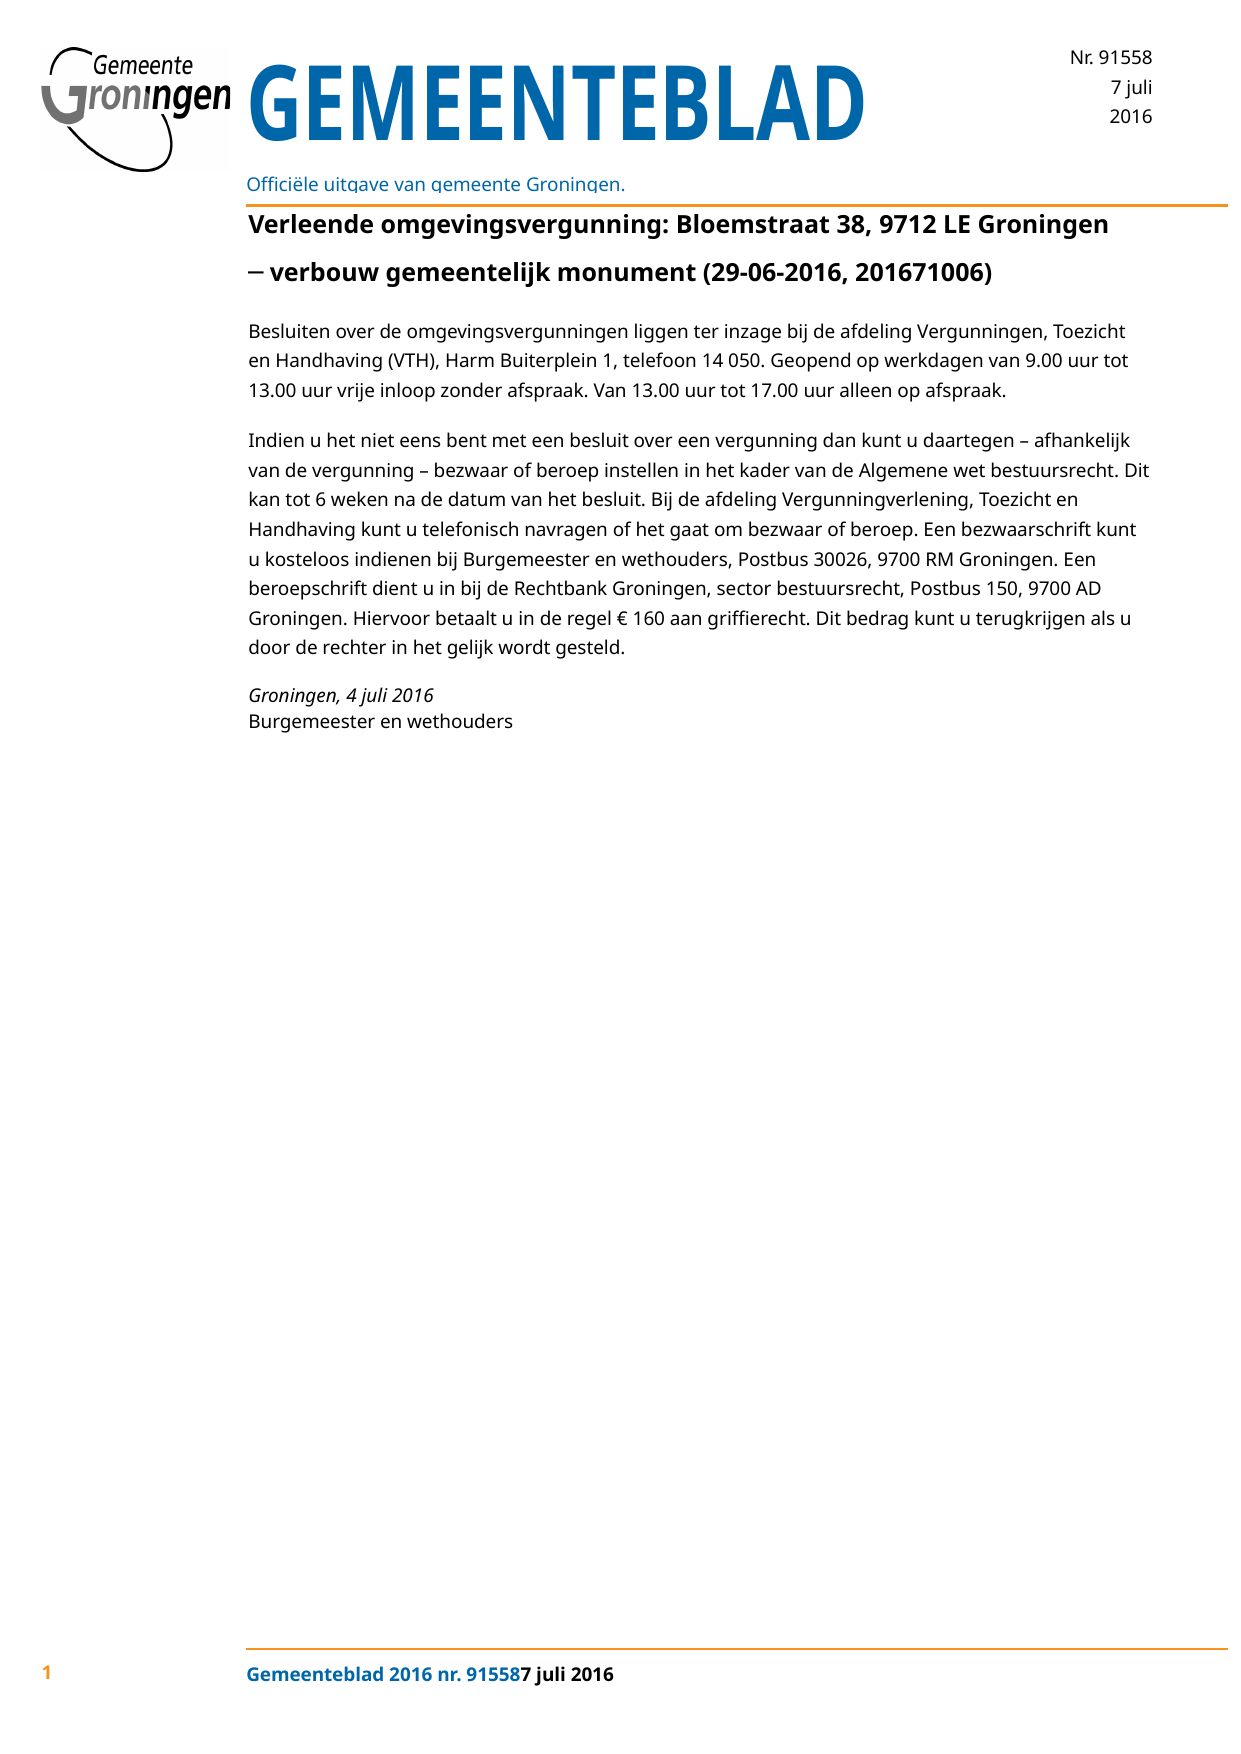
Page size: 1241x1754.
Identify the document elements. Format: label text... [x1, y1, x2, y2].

text Besluiten over de omgevingsvergunningen liggen ter inzage bij de afdeling Vergunningen, Toezicht en Handhaving (VTH), Harm Buiterplein 1, telefoon 14 050. Geopend op werkdagen van 9.00 uur tot 13.00 uur vrije inloop zonder afspraak. Van 13.00 uur tot 17.00 uur alleen op afspraak. [248, 318, 1152, 403]
text Indien u het niet eens bent met een besluit over een vergunning dan kunt u daartegen – afhankelijk van de vergunning – bezwaar of beroep instellen in het kader van de Algemene wet bestuursrecht. Dit kan tot 6 weken na de datum van het besluit. Bij de afdeling Vergunningverlening, Toezicht en Handhaving kunt u telefonisch navragen of het gaat om bezwaar of beroep. Een bezwaarschrift kunt u kosteloos indienen bij Burgemeester en wethouders, Postbus 30026, 9700 RM Groningen. Een beroepschrift dient u in bij de Rechtbank Groningen, sector bestuursrecht, Postbus 150, 9700 AD Groningen. Hiervoor betaalt u in de regel € 160 aan griffierecht. Dit bedrag kunt u terugkrijgen als u door de rechter in het gelijk wordt gesteld. [248, 427, 1152, 660]
text Burgemeester en wethouders [248, 708, 1152, 734]
picture [41, 47, 231, 172]
text Verleende omgevingsvergunning: Bloemstraat 38, 9712 LE Groningen ─ verbouw gemeentelijk monument (29-06-2016, 201671006) [248, 207, 1152, 288]
text Groningen, 4 juli 2016 [248, 682, 1152, 708]
